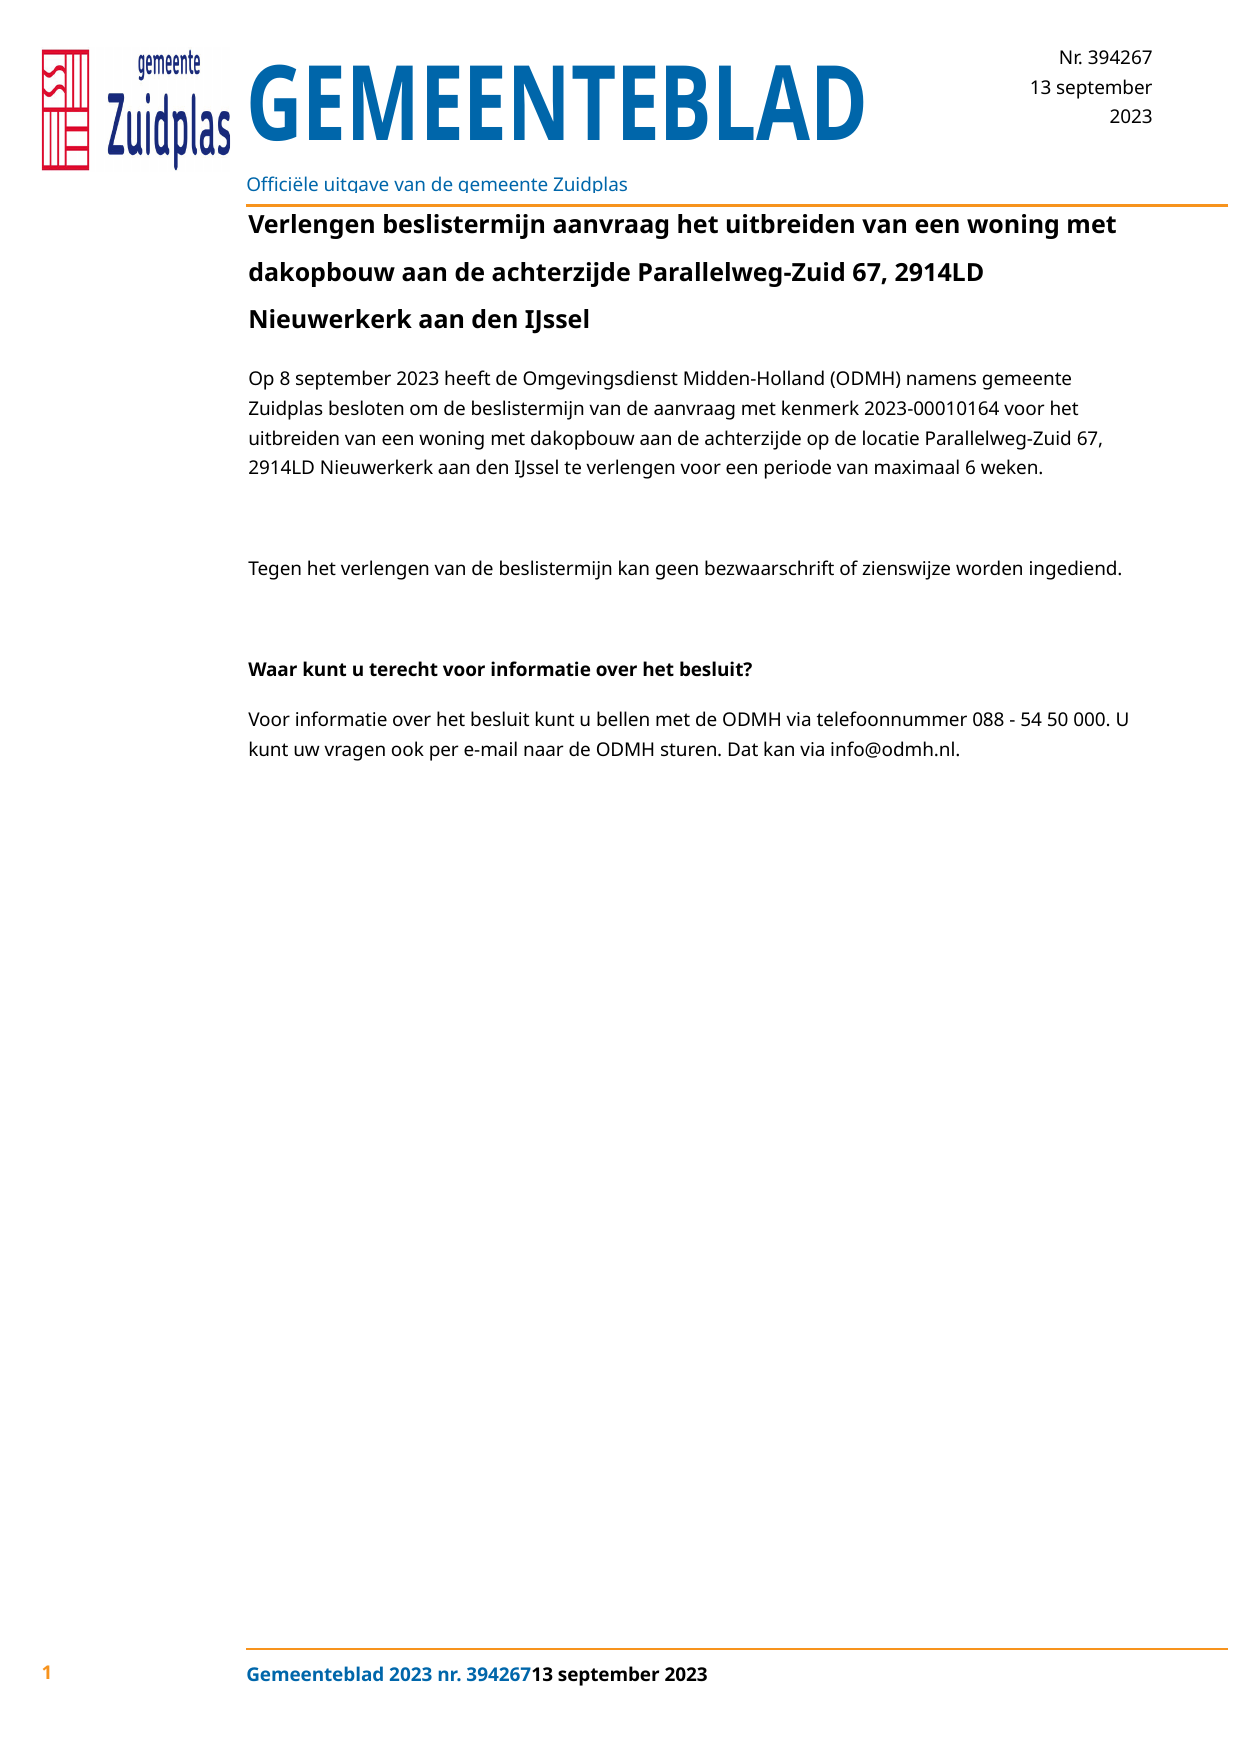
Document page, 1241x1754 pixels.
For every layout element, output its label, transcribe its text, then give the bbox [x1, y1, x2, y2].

text Waar kunt u terecht voor informatie over het besluit? [248, 656, 1152, 682]
text Op 8 september 2023 heeft de Omgevingsdienst Midden-Holland (ODMH) namens gemeente Zuidplas besloten om de beslistermijn van de aanvraag met kenmerk 2023-00010164 voor het uitbreiden van een woning met dakopbouw aan de achterzijde op de locatie Parallelweg-Zuid 67, 2914LD Nieuwerkerk aan den IJssel te verlengen voor een periode van maximaal 6 weken. [248, 366, 1152, 480]
text Verlengen beslistermijn aanvraag het uitbreiden van een woning met dakopbouw aan de achterzijde Parallelweg-Zuid 67, 2914LD Nieuwerkerk aan den IJssel [248, 207, 1152, 336]
picture [41, 47, 231, 172]
text Voor informatie over het besluit kunt u bellen met de ODMH via telefoonnummer 088 - 54 50 000. U kunt uw vragen ook per e-mail naar de ODMH sturen. Dat kan via info@odmh.nl. [248, 706, 1152, 762]
text Tegen het verlengen van de beslistermijn kan geen bezwaarschrift of zienswijze worden ingediend. [248, 555, 1152, 581]
